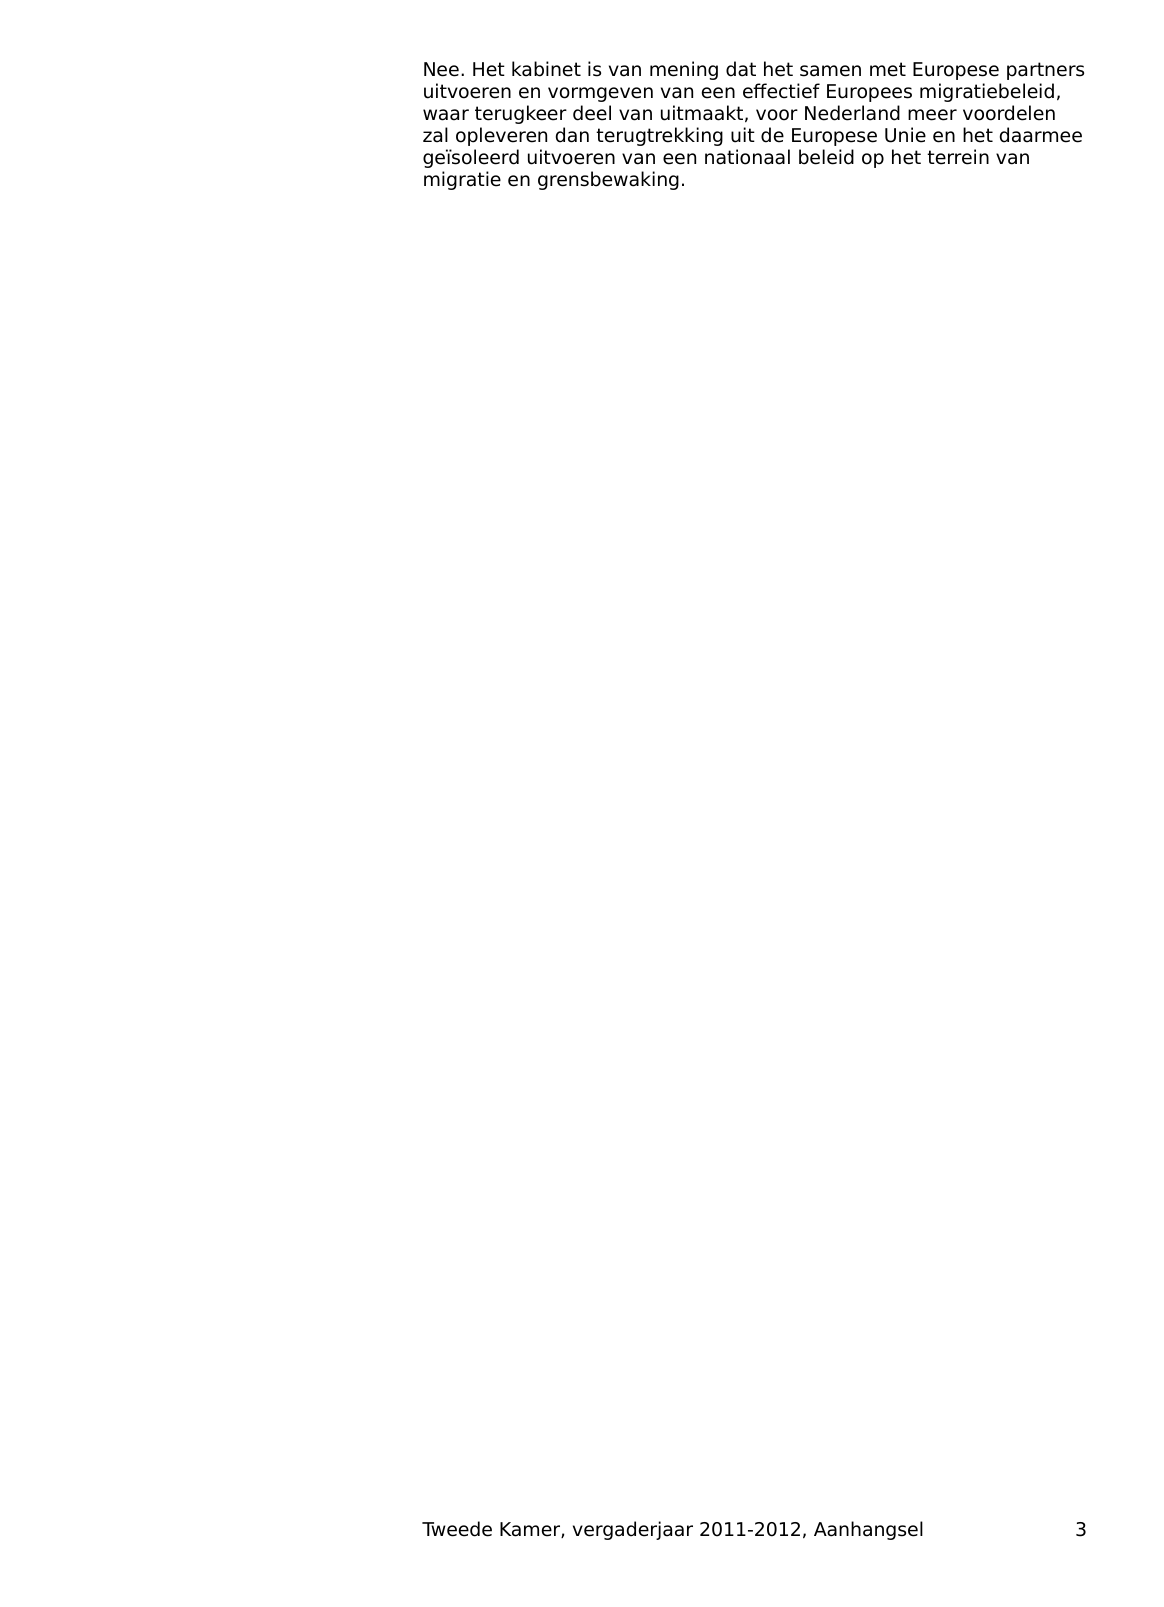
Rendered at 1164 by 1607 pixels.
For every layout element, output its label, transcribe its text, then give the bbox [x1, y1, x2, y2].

text Nee. Het kabinet is van mening dat het samen met Europese partners uitvoeren en vormgeven van een effectief Europees migratiebeleid, waar terugkeer deel van uitmaakt, voor Nederland meer voordelen zal opleveren dan terugtrekking uit de Europese Unie en het daarmee geïsoleerd uitvoeren van een nationaal beleid op het terrein van migratie en grensbewaking. [422, 59, 1087, 191]
